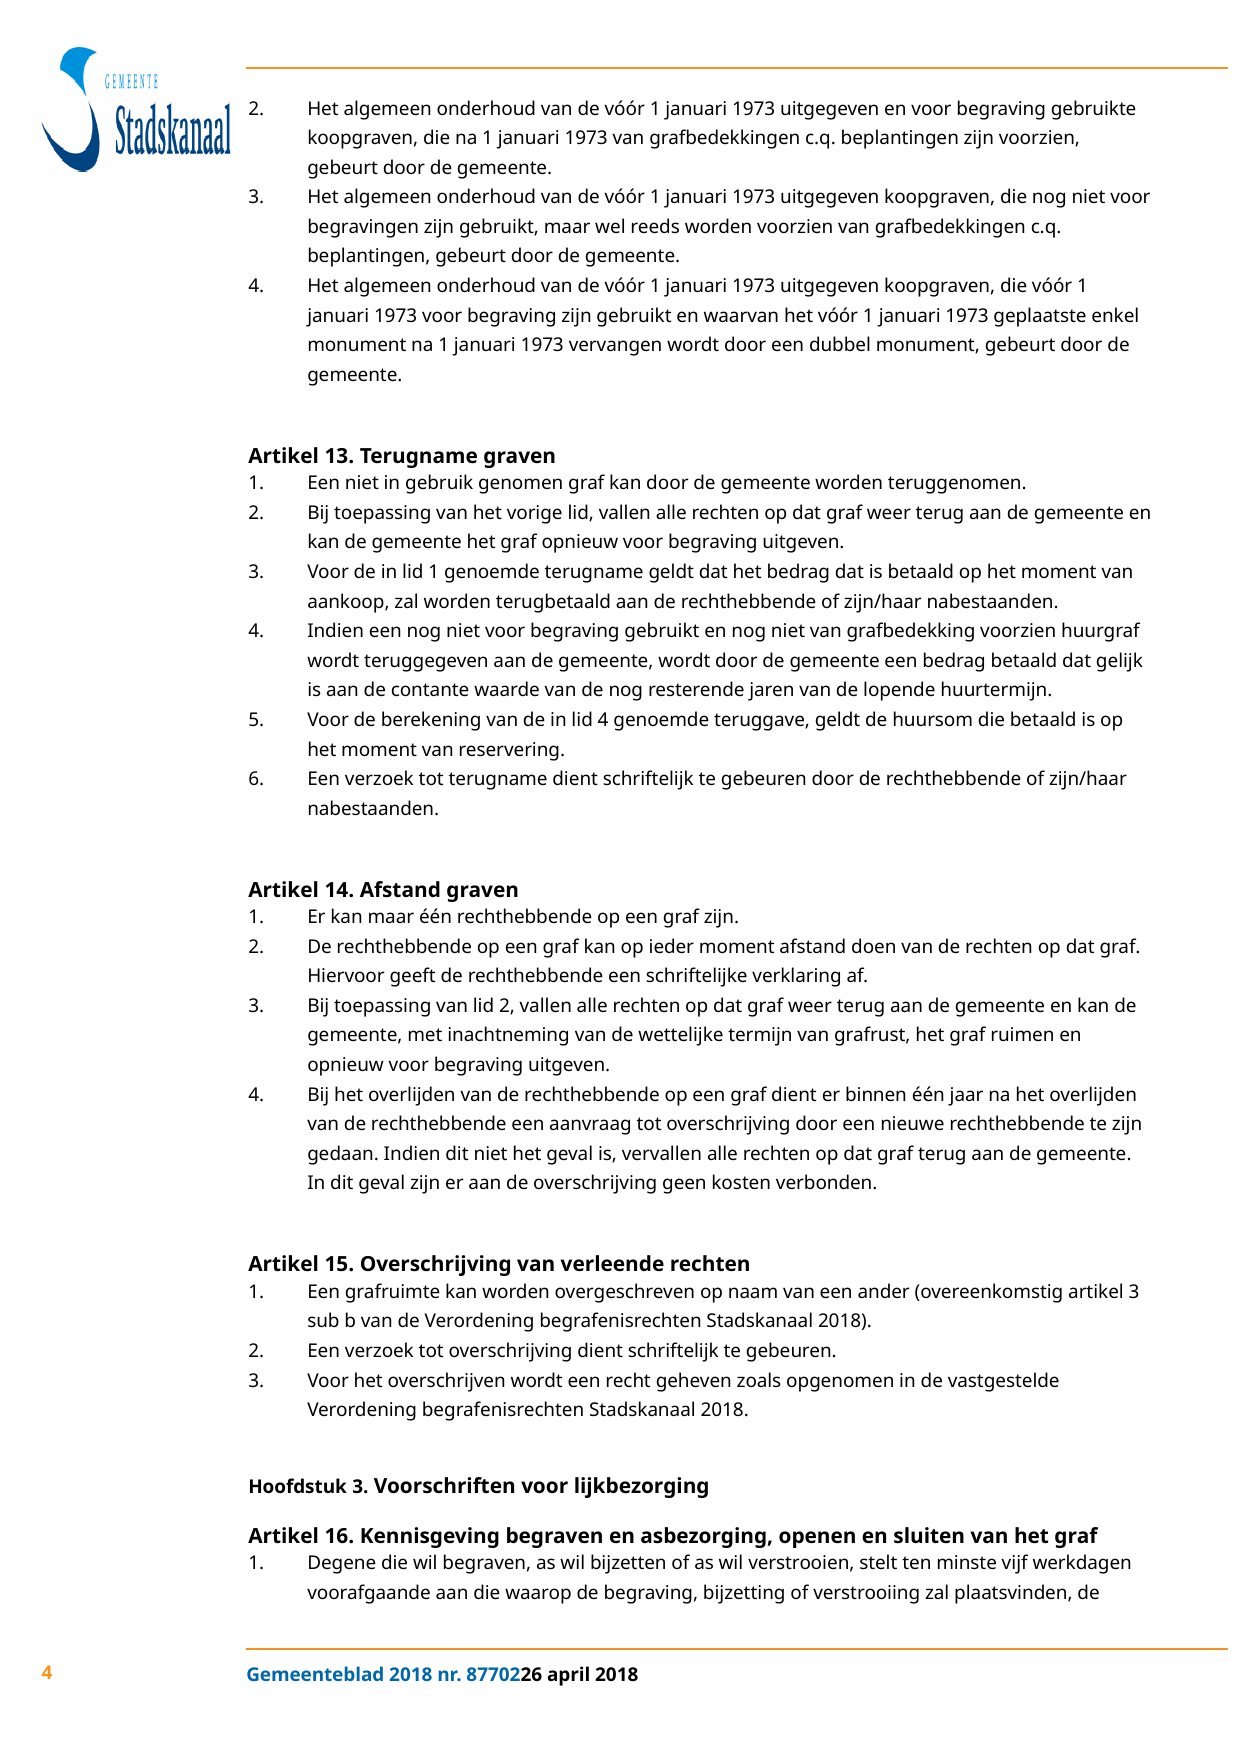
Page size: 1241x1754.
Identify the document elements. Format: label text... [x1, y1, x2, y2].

list Een verzoek tot terugname dient schriftelijk te gebeuren door de rechthebbende of zijn/haar nabestaanden. [248, 765, 1152, 821]
list Bij het overlijden van de rechthebbende op een graf dient er binnen één jaar na het overlijden van de rechthebbende een aanvraag tot overschrijving door een nieuwe rechthebbende te zijn gedaan. Indien dit niet het geval is, vervallen alle rechten op dat graf terug aan de gemeente. In dit geval zijn er aan de overschrijving geen kosten verbonden. [248, 1081, 1152, 1195]
list Een verzoek tot overschrijving dient schriftelijk te gebeuren. [248, 1337, 1152, 1363]
list Het algemeen onderhoud van de vóór 1 januari 1973 uitgegeven koopgraven, die nog niet voor begravingen zijn gebruikt, maar wel reeds worden voorzien van grafbedekkingen c.q. beplantingen, gebeurt door de gemeente. [248, 183, 1152, 268]
list Een grafruimte kan worden overgeschreven op naam van een ander (overeenkomstig artikel 3 sub b van de Verordening begrafenisrechten Stadskanaal 2018). [248, 1278, 1152, 1333]
list Degene die wil begraven, as wil bijzetten of as wil verstrooien, stelt ten minste vijf werkdagen voorafgaande aan die waarop de begraving, bijzetting of verstrooiing zal plaatsvinden, de [248, 1549, 1152, 1604]
text Hoofdstuk 3. Voorschriften voor lijkbezorging [248, 1472, 1152, 1500]
list Het algemeen onderhoud van de vóór 1 januari 1973 uitgegeven en voor begraving gebruikte koopgraven, die na 1 januari 1973 van grafbedekkingen c.q. beplantingen zijn voorzien, gebeurt door de gemeente. [248, 95, 1152, 180]
list Het algemeen onderhoud van de vóór 1 januari 1973 uitgegeven koopgraven, die vóór 1 januari 1973 voor begraving zijn gebruikt en waarvan het vóór 1 januari 1973 geplaatste enkel monument na 1 januari 1973 vervangen wordt door een dubbel monument, gebeurt door de gemeente. [248, 272, 1152, 387]
text Artikel 13. Terugname graven [248, 441, 1152, 469]
list De rechthebbende op een graf kan op ieder moment afstand doen van de rechten op dat graf. Hiervoor geeft de rechthebbende een schriftelijke verklaring af. [248, 933, 1152, 988]
list Bij toepassing van het vorige lid, vallen alle rechten op dat graf weer terug aan de gemeente en kan de gemeente het graf opnieuw voor begraving uitgeven. [248, 499, 1152, 554]
text Artikel 15. Overschrijving van verleende rechten [248, 1249, 1152, 1278]
list Bij toepassing van lid 2, vallen alle rechten op dat graf weer terug aan de gemeente en kan de gemeente, met inachtneming van de wettelijke termijn van grafrust, het graf ruimen en opnieuw voor begraving uitgeven. [248, 992, 1152, 1077]
list Voor de in lid 1 genoemde terugname geldt dat het bedrag dat is betaald op het moment van aankoop, zal worden terugbetaald aan de rechthebbende of zijn/haar nabestaanden. [248, 558, 1152, 613]
text Artikel 14. Afstand graven [248, 875, 1152, 903]
list Voor het overschrijven wordt een recht geheven zoals opgenomen in de vastgestelde Verordening begrafenisrechten Stadskanaal 2018. [248, 1367, 1152, 1422]
list Indien een nog niet voor begraving gebruikt en nog niet van grafbedekking voorzien huurgraf wordt teruggegeven aan de gemeente, wordt door de gemeente een bedrag betaald dat gelijk is aan de contante waarde van de nog resterende jaren van de lopende huurtermijn. [248, 617, 1152, 702]
list Er kan maar één rechthebbende op een graf zijn. [248, 903, 1152, 929]
text Artikel 16. Kennisgeving begraven en asbezorging, openen en sluiten van het graf [248, 1521, 1152, 1549]
list Een niet in gebruik genomen graf kan door de gemeente worden teruggenomen. [248, 469, 1152, 495]
picture [41, 47, 231, 172]
list Voor de berekening van de in lid 4 genoemde teruggave, geldt de huursom die betaald is op het moment van reservering. [248, 706, 1152, 761]
